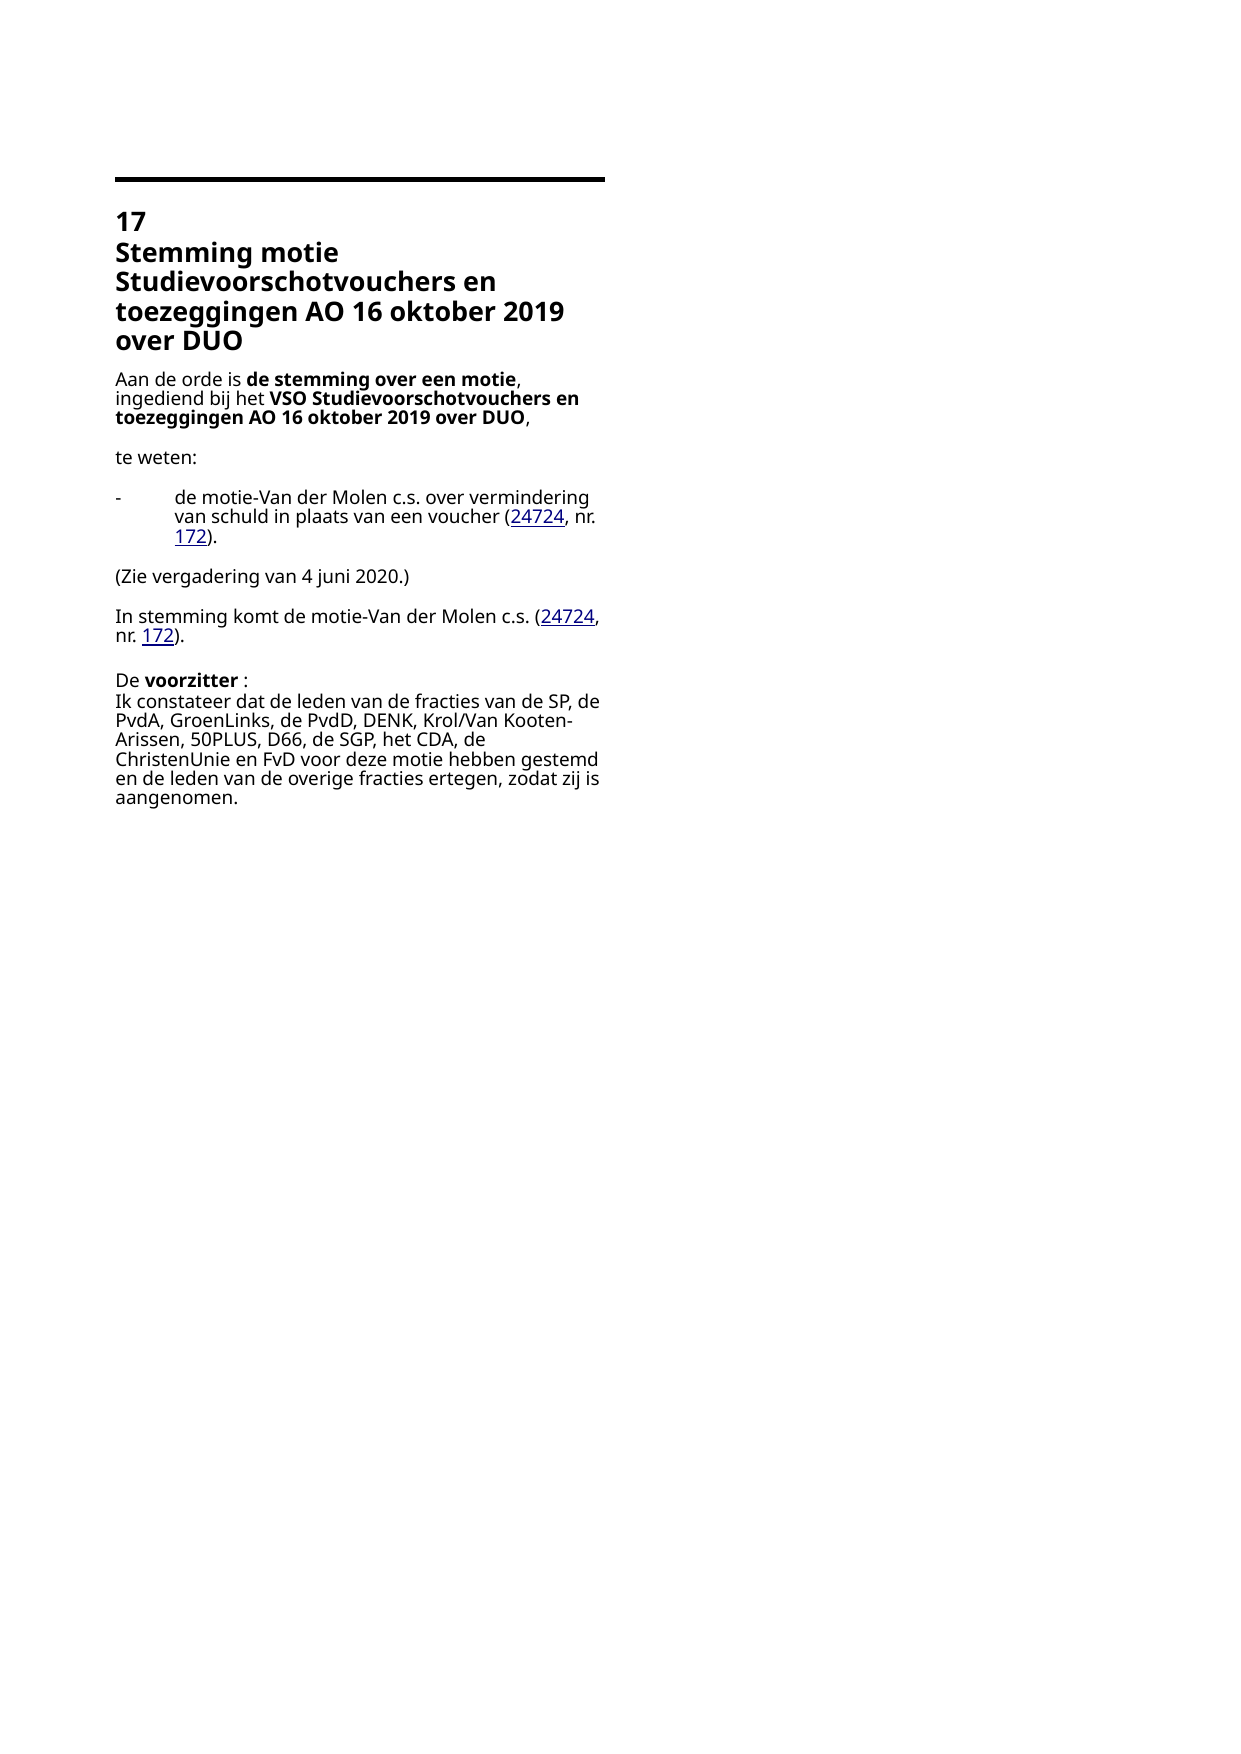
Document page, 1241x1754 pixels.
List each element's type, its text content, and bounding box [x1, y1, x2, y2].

text In stemming komt de motie-Van der Molen c.s. (24724, nr. 172). [115, 608, 605, 646]
text te weten: [115, 449, 605, 468]
text Aan de orde is de stemming over een motie, ingediend bij het VSO Studievoorschotvouchers en toezeggingen AO 16 oktober 2019 over DUO, [115, 371, 605, 428]
text 17 [115, 203, 605, 239]
text Stemming motie Studievoorschotvouchers en toezeggingen AO 16 oktober 2019 over DUO [115, 239, 605, 371]
text (Zie vergadering van 4 juni 2020.) [115, 568, 605, 587]
list de motie-Van der Molen c.s. over vermindering van schuld in plaats van een voucher (24724, nr. 172). [115, 489, 605, 547]
text Ik constateer dat de leden van de fracties van de SP, de PvdA, GroenLinks, de PvdD, DENK, Krol/Van Kooten-Arissen, 50PLUS, D66, de SGP, het CDA, de ChristenUnie en FvD voor deze motie hebben gestemd en de leden van de overige fracties ertegen, zodat zij is aangenomen. [115, 693, 605, 808]
text De voorzitter : [115, 667, 605, 693]
